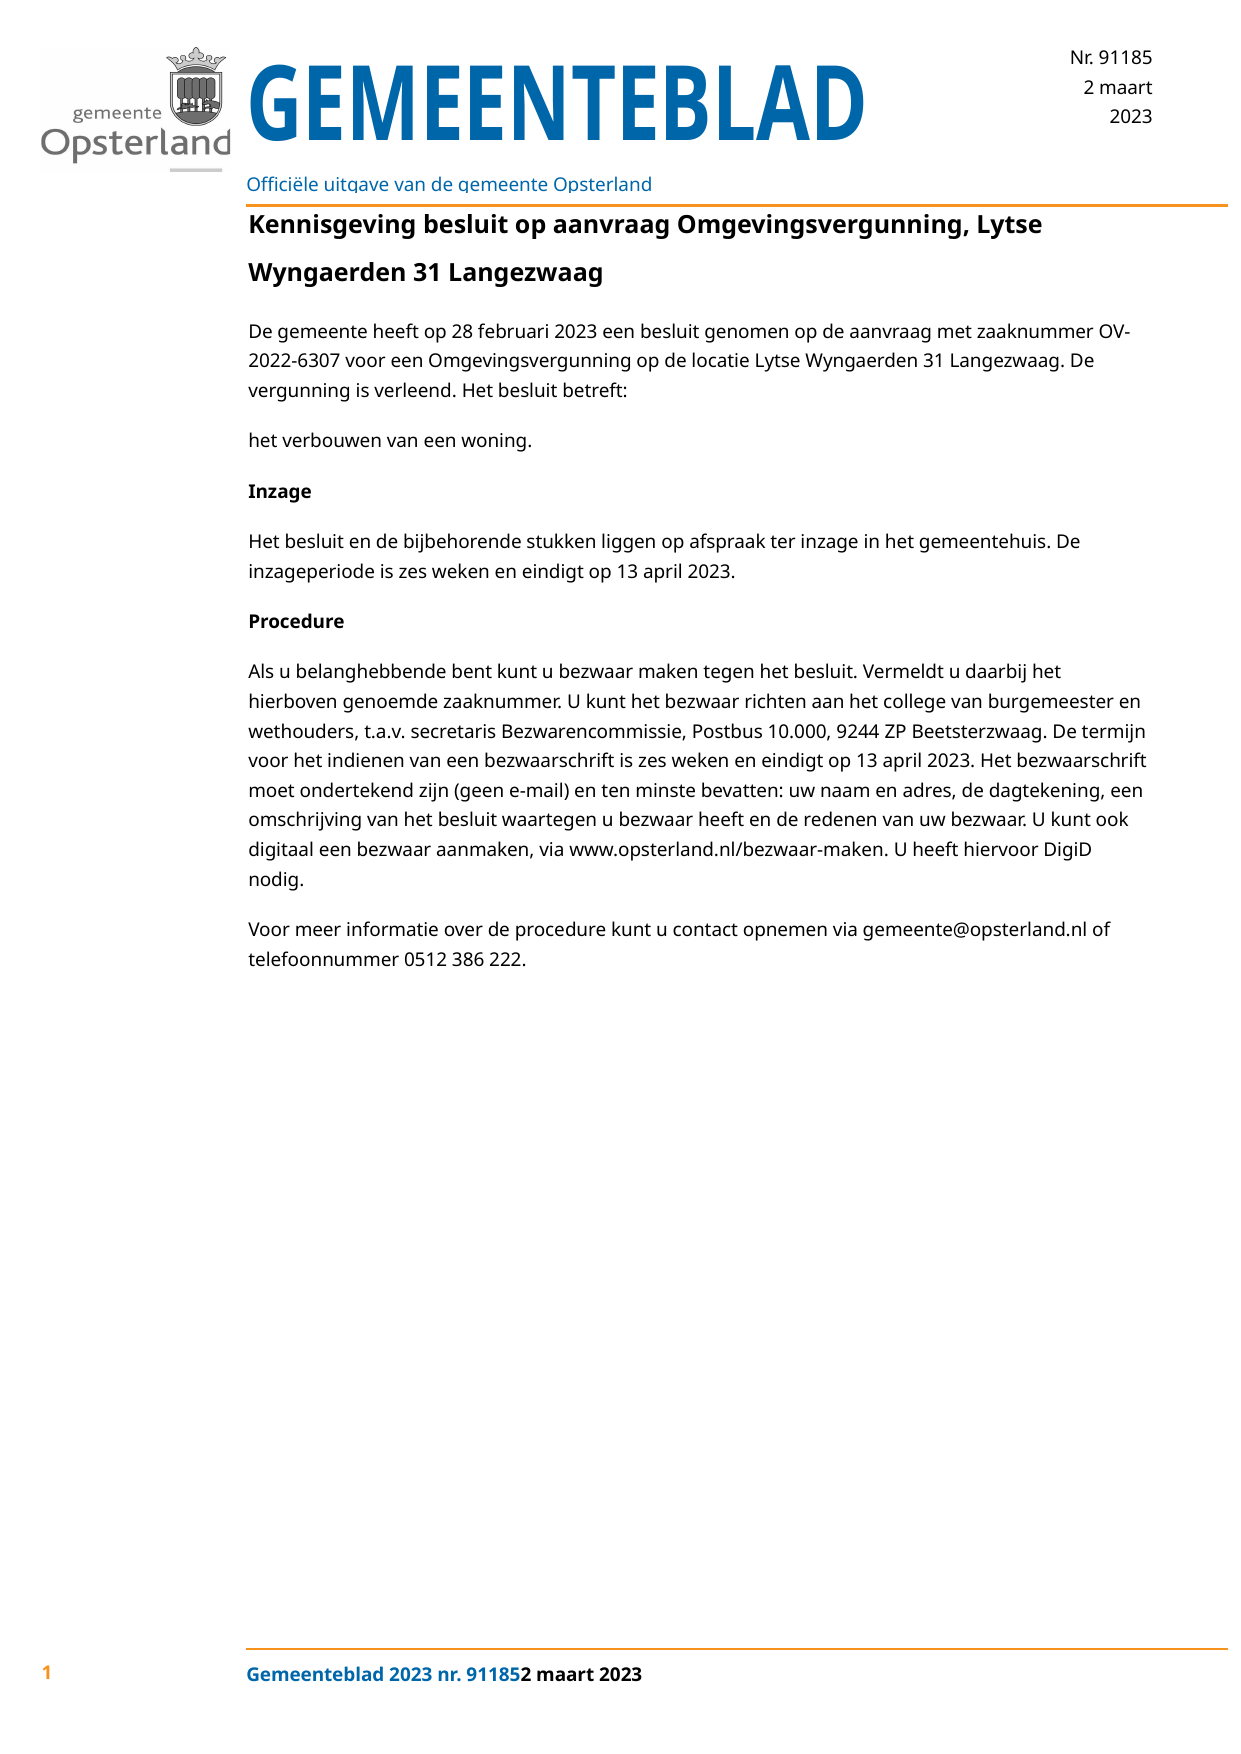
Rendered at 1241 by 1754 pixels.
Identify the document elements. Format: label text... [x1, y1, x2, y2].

text Het besluit en de bijbehorende stukken liggen op afspraak ter inzage in het gemeentehuis. De inzageperiode is zes weken en eindigt op 13 april 2023. [248, 528, 1152, 584]
text Als u belanghebbende bent kunt u bezwaar maken tegen het besluit. Vermeldt u daarbij het hierboven genoemde zaaknummer. U kunt het bezwaar richten aan het college van burgemeester en wethouders, t.a.v. secretaris Bezwarencommissie, Postbus 10.000, 9244 ZP Beetsterzwaag. De termijn voor het indienen van een bezwaarschrift is zes weken en eindigt op 13 april 2023. Het bezwaarschrift moet ondertekend zijn (geen e-mail) en ten minste bevatten: uw naam en adres, de dagtekening, een omschrijving van het besluit waartegen u bezwaar heeft en de redenen van uw bezwaar. U kunt ook digitaal een bezwaar aanmaken, via www.opsterland.nl/bezwaar-maken. U heeft hiervoor DigiD nodig. [248, 659, 1152, 892]
text Procedure [248, 608, 1152, 634]
text De gemeente heeft op 28 februari 2023 een besluit genomen op de aanvraag met zaaknummer OV-2022-6307 voor een Omgevingsvergunning op de locatie Lytse Wyngaerden 31 Langezwaag. De vergunning is verleend. Het besluit betreft: [248, 318, 1152, 403]
text Voor meer informatie over de procedure kunt u contact opnemen via gemeente@opsterland.nl of telefoonnummer 0512 386 222. [248, 916, 1152, 972]
text Kennisgeving besluit op aanvraag Omgevingsvergunning, Lytse Wyngaerden 31 Langezwaag [248, 207, 1152, 288]
text het verbouwen van een woning. [248, 427, 1152, 453]
picture [41, 47, 231, 172]
text Inzage [248, 478, 1152, 504]
